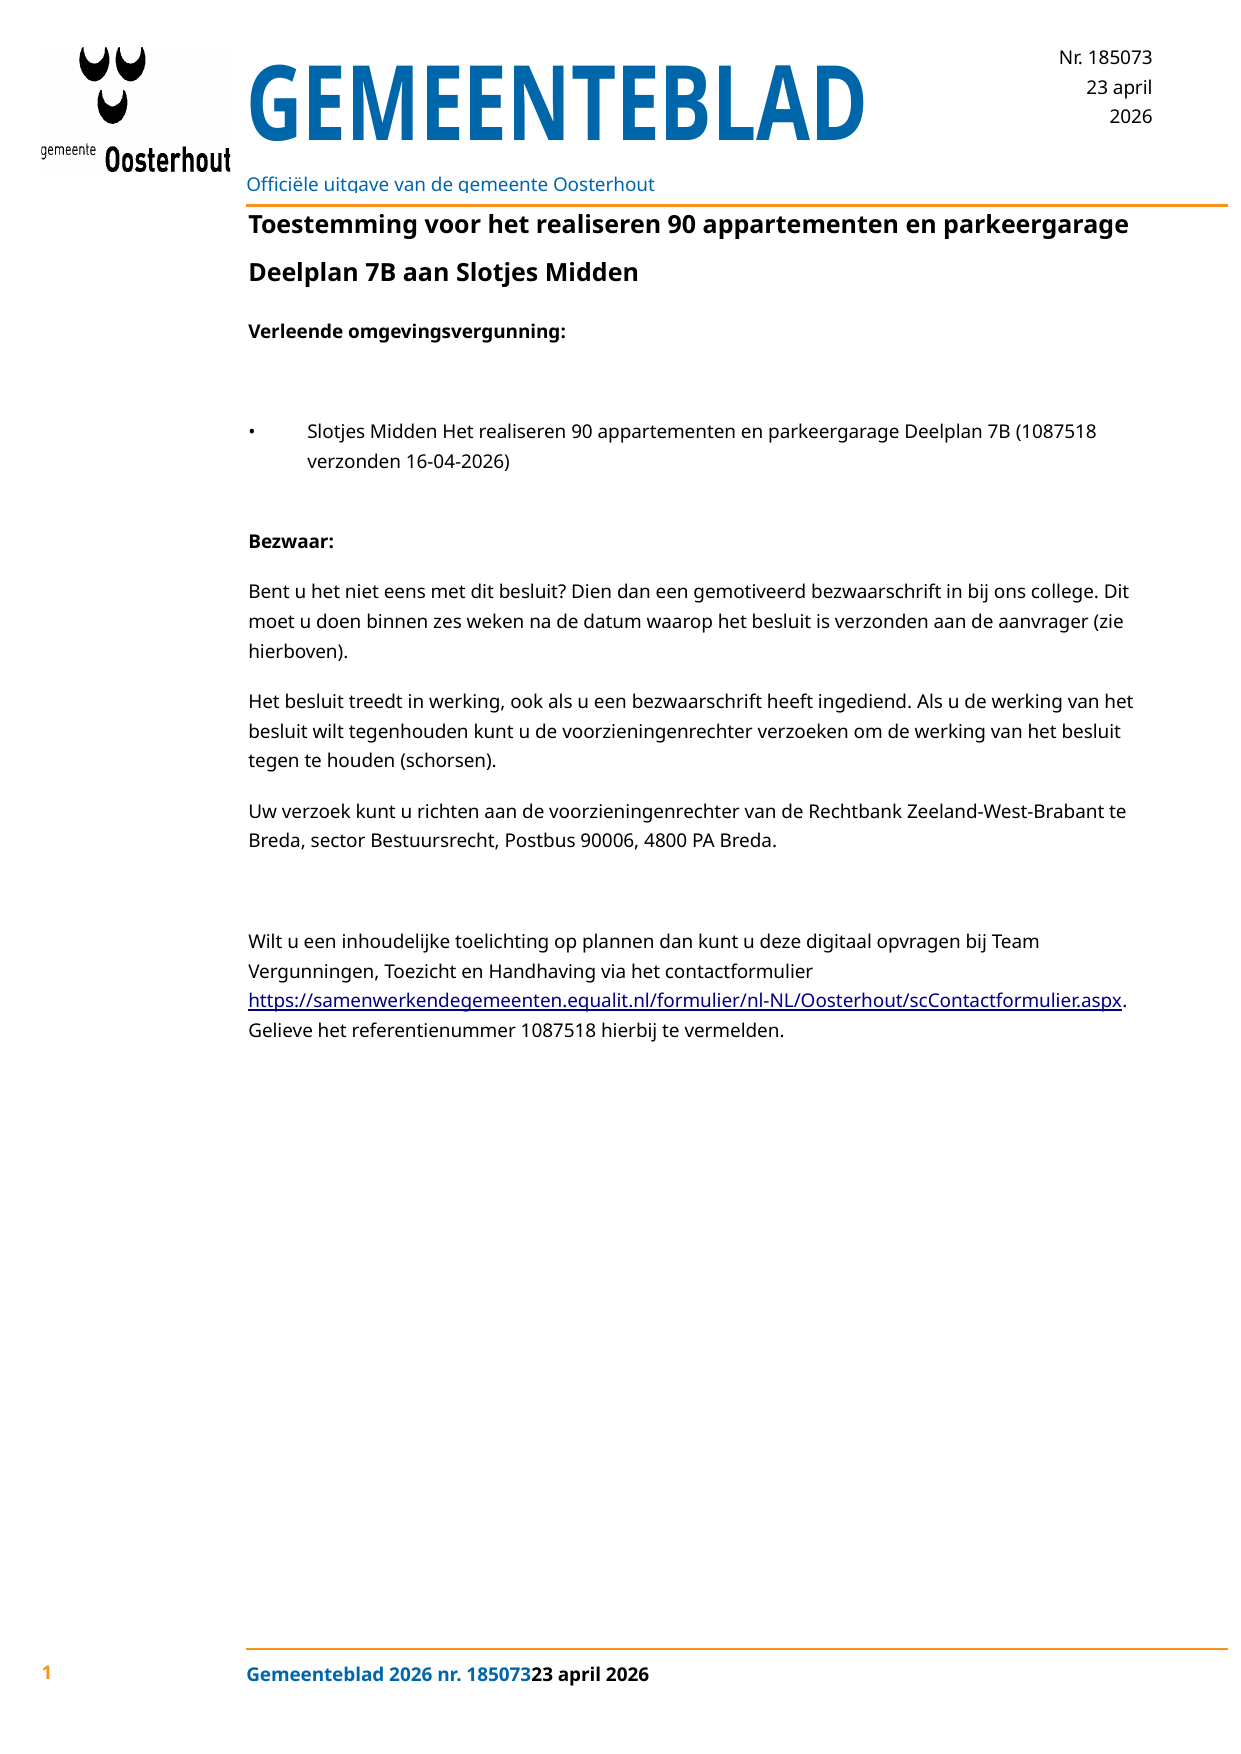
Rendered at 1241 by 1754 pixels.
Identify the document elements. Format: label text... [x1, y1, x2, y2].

list Slotjes Midden Het realiseren 90 appartementen en parkeergarage Deelplan 7B (1087518 verzonden 16-04-2026) [248, 419, 1152, 474]
text Wilt u een inhoudelijke toelichting op plannen dan kunt u deze digitaal opvragen bij Team Vergunningen, Toezicht en Handhaving via het contactformulier https://samenwerkendegemeenten.equalit.nl/formulier/nl-NL/Oosterhout/scContactformulier.aspx. Gelieve het referentienummer 1087518 hierbij te vermelden. [248, 928, 1152, 1043]
picture [41, 47, 231, 172]
text Toestemming voor het realiseren 90 appartementen en parkeergarage Deelplan 7B aan Slotjes Midden [248, 207, 1152, 288]
text Bent u het niet eens met dit besluit? Dien dan een gemotiveerd bezwaarschrift in bij ons college. Dit moet u doen binnen zes weken na de datum waarop het besluit is verzonden aan de aanvrager (zie hierboven). [248, 579, 1152, 664]
text Verleende omgevingsvergunning: [248, 318, 1152, 344]
text Bezwaar: [248, 528, 1152, 554]
text Het besluit treedt in werking, ook als u een bezwaarschrift heeft ingediend. Als u de werking van het besluit wilt tegenhouden kunt u de voorzieningenrechter verzoeken om de werking van het besluit tegen te houden (schorsen). [248, 688, 1152, 773]
text Uw verzoek kunt u richten aan de voorzieningenrechter van de Rechtbank Zeeland-West-Brabant te Breda, sector Bestuursrecht, Postbus 90006, 4800 PA Breda. [248, 798, 1152, 853]
